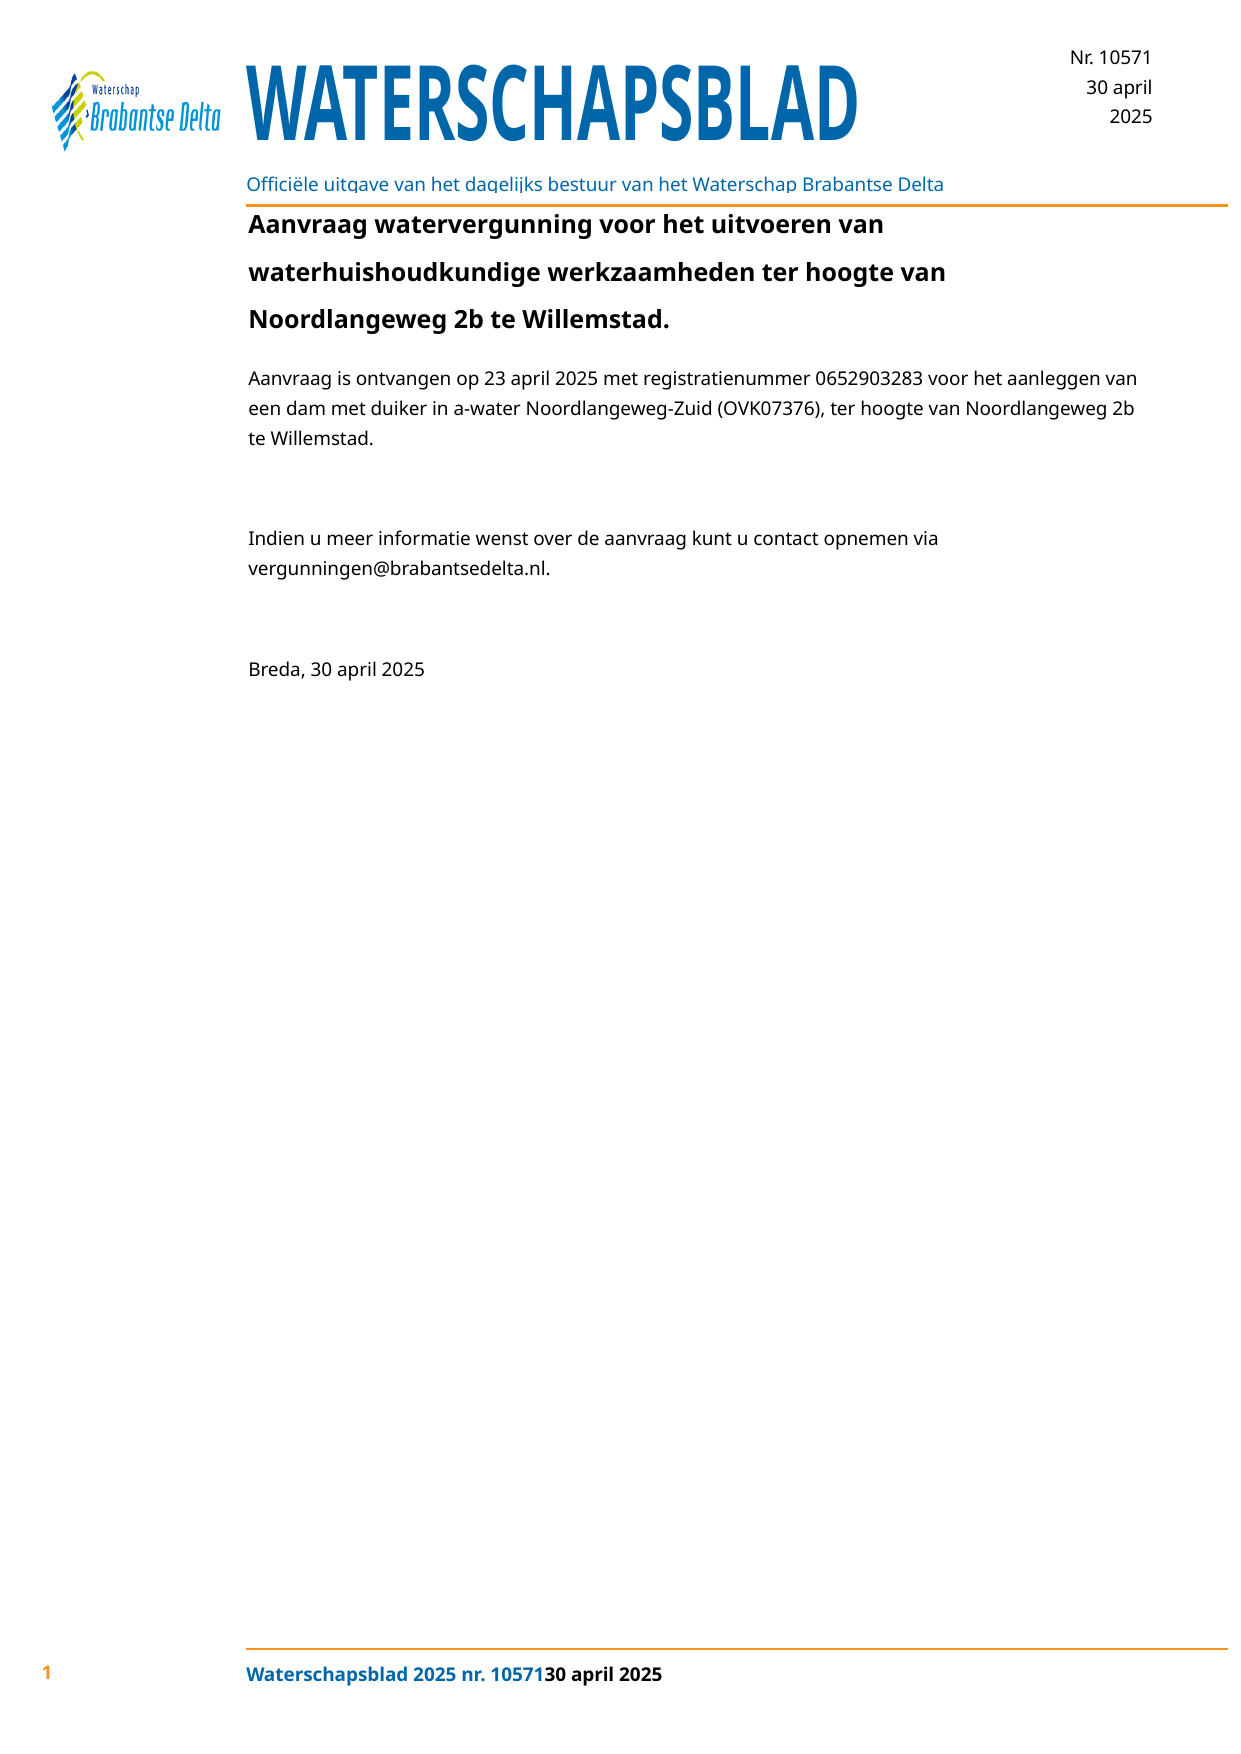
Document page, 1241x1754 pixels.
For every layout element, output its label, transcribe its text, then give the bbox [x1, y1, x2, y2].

text Aanvraag is ontvangen op 23 april 2025 met registratienummer 0652903283 voor het aanleggen van een dam met duiker in a-water Noordlangeweg-Zuid (OVK07376), ter hoogte van Noordlangeweg 2b te Willemstad. [248, 366, 1152, 450]
picture [41, 47, 231, 172]
text Breda, 30 april 2025 [248, 656, 1152, 682]
text Aanvraag watervergunning voor het uitvoeren van waterhuishoudkundige werkzaamheden ter hoogte van Noordlangeweg 2b te Willemstad. [248, 207, 1152, 336]
text Indien u meer informatie wenst over de aanvraag kunt u contact opnemen via vergunningen@brabantsedelta.nl. [248, 526, 1152, 581]
